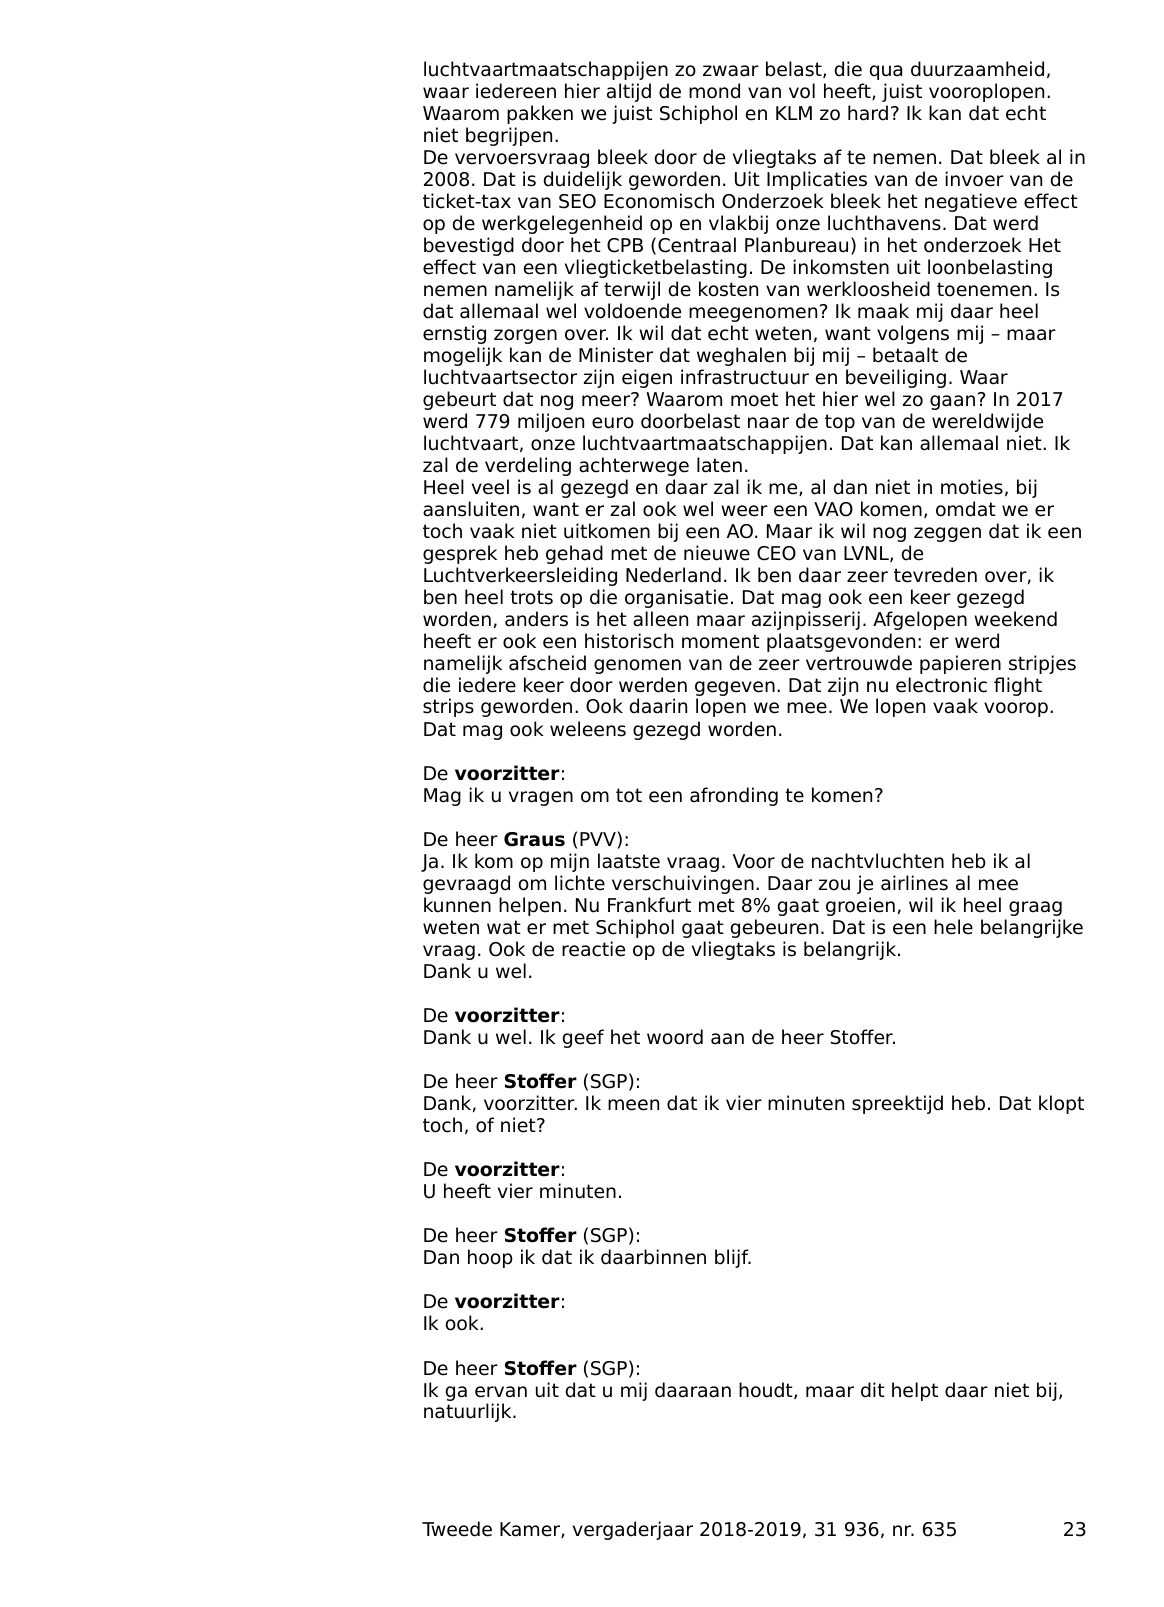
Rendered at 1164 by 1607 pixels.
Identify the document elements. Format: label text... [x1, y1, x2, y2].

text De vervoersvraag bleek door de vliegtaks af te nemen. Dat bleek al in 2008. Dat is duidelijk geworden. Uit Implicaties van de invoer van de ticket-tax van SEO Economisch Onderzoek bleek het negatieve effect op de werkgelegenheid op en vlakbij onze luchthavens. Dat werd bevestigd door het CPB (Centraal Planbureau) in het onderzoek Het effect van een vliegticketbelasting. De inkomsten uit loonbelasting nemen namelijk af terwijl de kosten van werkloosheid toenemen. Is dat allemaal wel voldoende meegenomen? Ik maak mij daar heel ernstig zorgen over. Ik wil dat echt weten, want volgens mij – maar mogelijk kan de Minister dat weghalen bij mij – betaalt de luchtvaartsector zijn eigen infrastructuur en beveiliging. Waar gebeurt dat nog meer? Waarom moet het hier wel zo gaan? In 2017 werd 779 miljoen euro doorbelast naar de top van de wereldwijde luchtvaart, onze luchtvaartmaatschappijen. Dat kan allemaal niet. Ik zal de verdeling achterwege laten. [422, 147, 1087, 477]
text De heer Stoffer (SGP): [422, 1357, 1087, 1379]
text Ja. Ik kom op mijn laatste vraag. Voor de nachtvluchten heb ik al gevraagd om lichte verschuivingen. Daar zou je airlines al mee kunnen helpen. Nu Frankfurt met 8% gaat groeien, wil ik heel graag weten wat er met Schiphol gaat gebeuren. Dat is een hele belangrijke vraag. Ook de reactie op de vliegtaks is belangrijk. [422, 851, 1087, 961]
text luchtvaartmaatschappijen zo zwaar belast, die qua duurzaamheid, waar iedereen hier altijd de mond van vol heeft, juist vooroplopen. Waarom pakken we juist Schiphol en KLM zo hard? Ik kan dat echt niet begrijpen. [422, 59, 1087, 147]
text Dank u wel. Ik geef het woord aan de heer Stoffer. [422, 1027, 1087, 1049]
text De voorzitter: [422, 1291, 1087, 1313]
text De heer Graus (PVV): [422, 829, 1087, 851]
text De voorzitter: [422, 763, 1087, 784]
text De heer Stoffer (SGP): [422, 1225, 1087, 1247]
text Dank u wel. [422, 961, 1087, 983]
text De voorzitter: [422, 1005, 1087, 1027]
text Mag ik u vragen om tot een afronding te komen? [422, 784, 1087, 807]
text De heer Stoffer (SGP): [422, 1071, 1087, 1093]
text U heeft vier minuten. [422, 1181, 1087, 1203]
text Ik ga ervan uit dat u mij daaraan houdt, maar dit helpt daar niet bij, natuurlijk. [422, 1379, 1087, 1423]
text Dank, voorzitter. Ik meen dat ik vier minuten spreektijd heb. Dat klopt toch, of niet? [422, 1093, 1087, 1137]
text De voorzitter: [422, 1159, 1087, 1181]
text Dan hoop ik dat ik daarbinnen blijf. [422, 1247, 1087, 1269]
text Heel veel is al gezegd en daar zal ik me, al dan niet in moties, bij aansluiten, want er zal ook wel weer een VAO komen, omdat we er toch vaak niet uitkomen bij een AO. Maar ik wil nog zeggen dat ik een gesprek heb gehad met de nieuwe CEO van LVNL, de Luchtverkeersleiding Nederland. Ik ben daar zeer tevreden over, ik ben heel trots op die organisatie. Dat mag ook een keer gezegd worden, anders is het alleen maar azijnpisserij. Afgelopen weekend heeft er ook een historisch moment plaatsgevonden: er werd namelijk afscheid genomen van de zeer vertrouwde papieren stripjes die iedere keer door werden gegeven. Dat zijn nu electronic flight strips geworden. Ook daarin lopen we mee. We lopen vaak voorop. Dat mag ook weleens gezegd worden. [422, 477, 1087, 740]
text Ik ook. [422, 1313, 1087, 1335]
